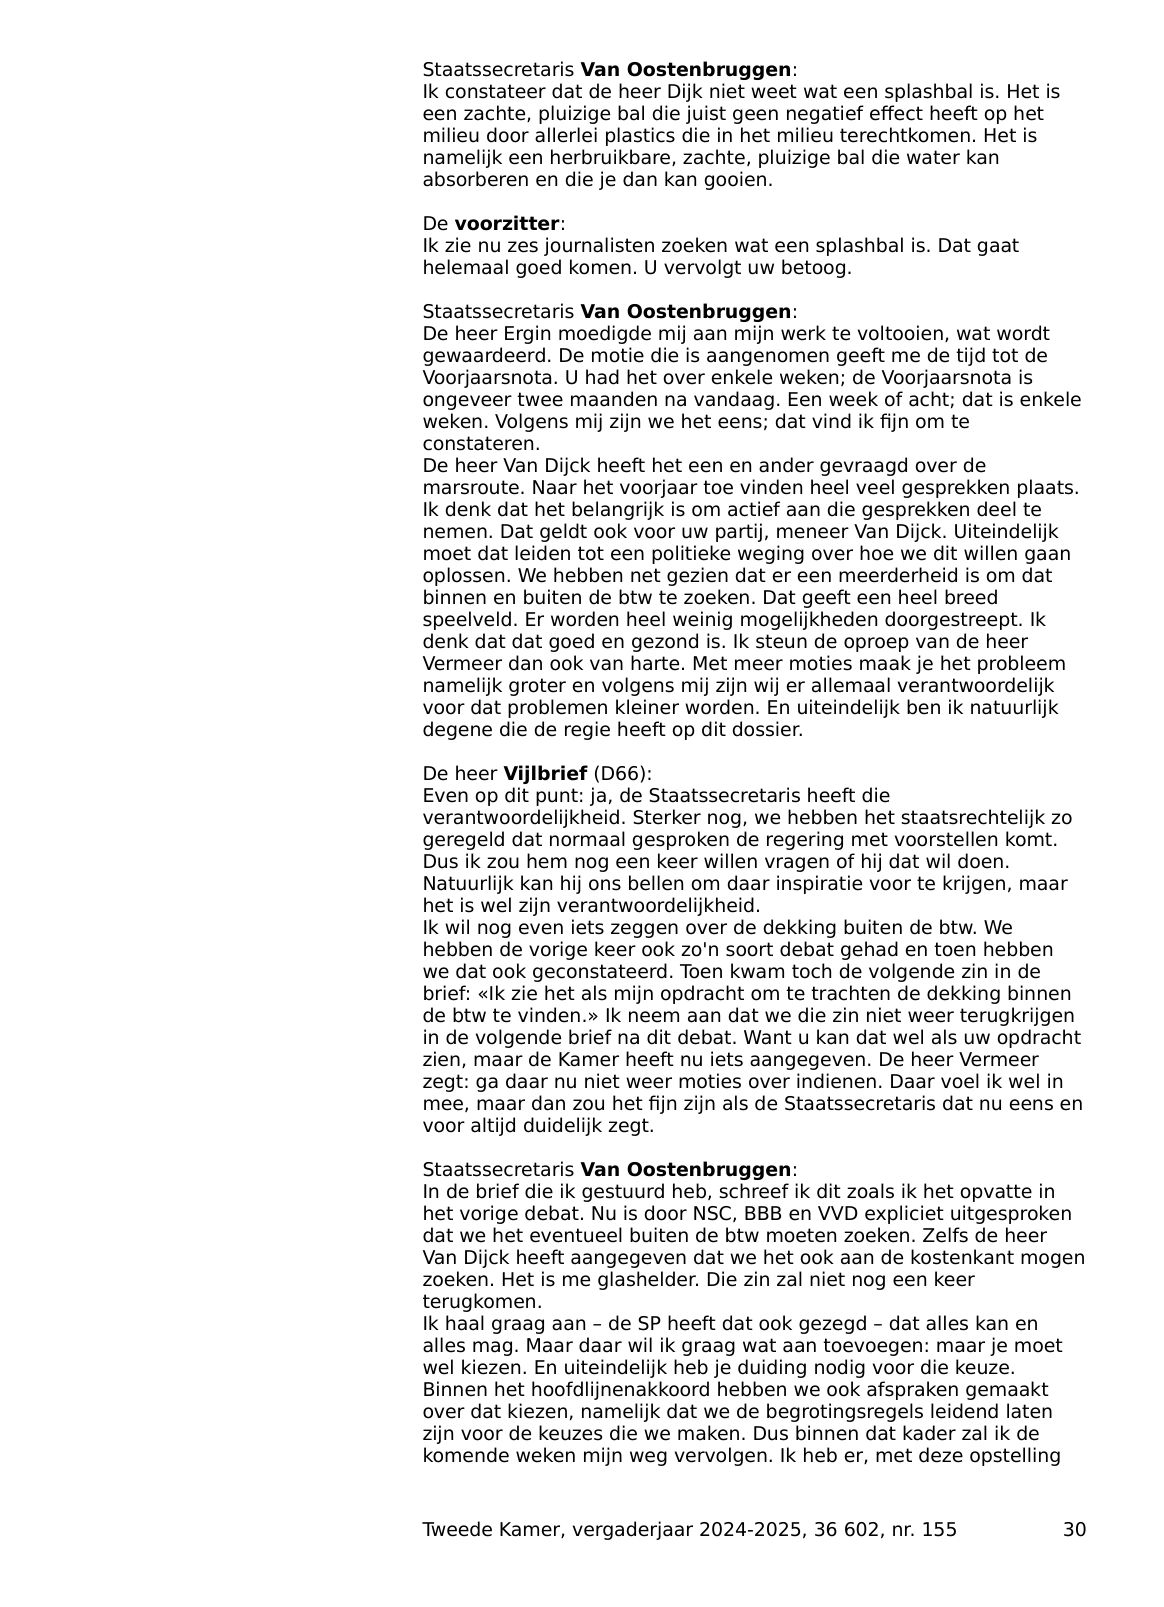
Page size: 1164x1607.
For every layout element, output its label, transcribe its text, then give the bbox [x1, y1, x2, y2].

text In de brief die ik gestuurd heb, schreef ik dit zoals ik het opvatte in het vorige debat. Nu is door NSC, BBB en VVD expliciet uitgesproken dat we het eventueel buiten de btw moeten zoeken. Zelfs de heer Van Dijck heeft aangegeven dat we het ook aan de kostenkant mogen zoeken. Het is me glashelder. Die zin zal niet nog een keer terugkomen. [422, 1181, 1087, 1313]
text Staatssecretaris Van Oostenbruggen: [422, 301, 1087, 323]
text Ik wil nog even iets zeggen over de dekking buiten de btw. We hebben de vorige keer ook zo'n soort debat gehad en toen hebben we dat ook geconstateerd. Toen kwam toch de volgende zin in de brief: «Ik zie het als mijn opdracht om te trachten de dekking binnen de btw te vinden.» Ik neem aan dat we die zin niet weer terugkrijgen in de volgende brief na dit debat. Want u kan dat wel als uw opdracht zien, maar de Kamer heeft nu iets aangegeven. De heer Vermeer zegt: ga daar nu niet weer moties over indienen. Daar voel ik wel in mee, maar dan zou het fijn zijn als de Staatssecretaris dat nu eens en voor altijd duidelijk zegt. [422, 917, 1087, 1137]
text Ik constateer dat de heer Dijk niet weet wat een splashbal is. Het is een zachte, pluizige bal die juist geen negatief effect heeft op het milieu door allerlei plastics die in het milieu terechtkomen. Het is namelijk een herbruikbare, zachte, pluizige bal die water kan absorberen en die je dan kan gooien. [422, 81, 1087, 191]
text Staatssecretaris Van Oostenbruggen: [422, 59, 1087, 81]
text De heer Ergin moedigde mij aan mijn werk te voltooien, wat wordt gewaardeerd. De motie die is aangenomen geeft me de tijd tot de Voorjaarsnota. U had het over enkele weken; de Voorjaarsnota is ongeveer twee maanden na vandaag. Een week of acht; dat is enkele weken. Volgens mij zijn we het eens; dat vind ik fijn om te constateren. [422, 323, 1087, 455]
text Even op dit punt: ja, de Staatssecretaris heeft die verantwoordelijkheid. Sterker nog, we hebben het staatsrechtelijk zo geregeld dat normaal gesproken de regering met voorstellen komt. Dus ik zou hem nog een keer willen vragen of hij dat wil doen. Natuurlijk kan hij ons bellen om daar inspiratie voor te krijgen, maar het is wel zijn verantwoordelijkheid. [422, 785, 1087, 917]
text Ik zie nu zes journalisten zoeken wat een splashbal is. Dat gaat helemaal goed komen. U vervolgt uw betoog. [422, 235, 1087, 279]
text Staatssecretaris Van Oostenbruggen: [422, 1159, 1087, 1181]
text Ik haal graag aan – de SP heeft dat ook gezegd – dat alles kan en alles mag. Maar daar wil ik graag wat aan toevoegen: maar je moet wel kiezen. En uiteindelijk heb je duiding nodig voor die keuze. Binnen het hoofdlijnenakkoord hebben we ook afspraken gemaakt over dat kiezen, namelijk dat we de begrotingsregels leidend laten zijn voor de keuzes die we maken. Dus binnen dat kader zal ik de komende weken mijn weg vervolgen. Ik heb er, met deze opstelling [422, 1313, 1087, 1467]
text De heer Vijlbrief (D66): [422, 763, 1087, 785]
text De voorzitter: [422, 213, 1087, 235]
text De heer Van Dijck heeft het een en ander gevraagd over de marsroute. Naar het voorjaar toe vinden heel veel gesprekken plaats. Ik denk dat het belangrijk is om actief aan die gesprekken deel te nemen. Dat geldt ook voor uw partij, meneer Van Dijck. Uiteindelijk moet dat leiden tot een politieke weging over hoe we dit willen gaan oplossen. We hebben net gezien dat er een meerderheid is om dat binnen en buiten de btw te zoeken. Dat geeft een heel breed speelveld. Er worden heel weinig mogelijkheden doorgestreept. Ik denk dat dat goed en gezond is. Ik steun de oproep van de heer Vermeer dan ook van harte. Met meer moties maak je het probleem namelijk groter en volgens mij zijn wij er allemaal verantwoordelijk voor dat problemen kleiner worden. En uiteindelijk ben ik natuurlijk degene die de regie heeft op dit dossier. [422, 455, 1087, 741]
